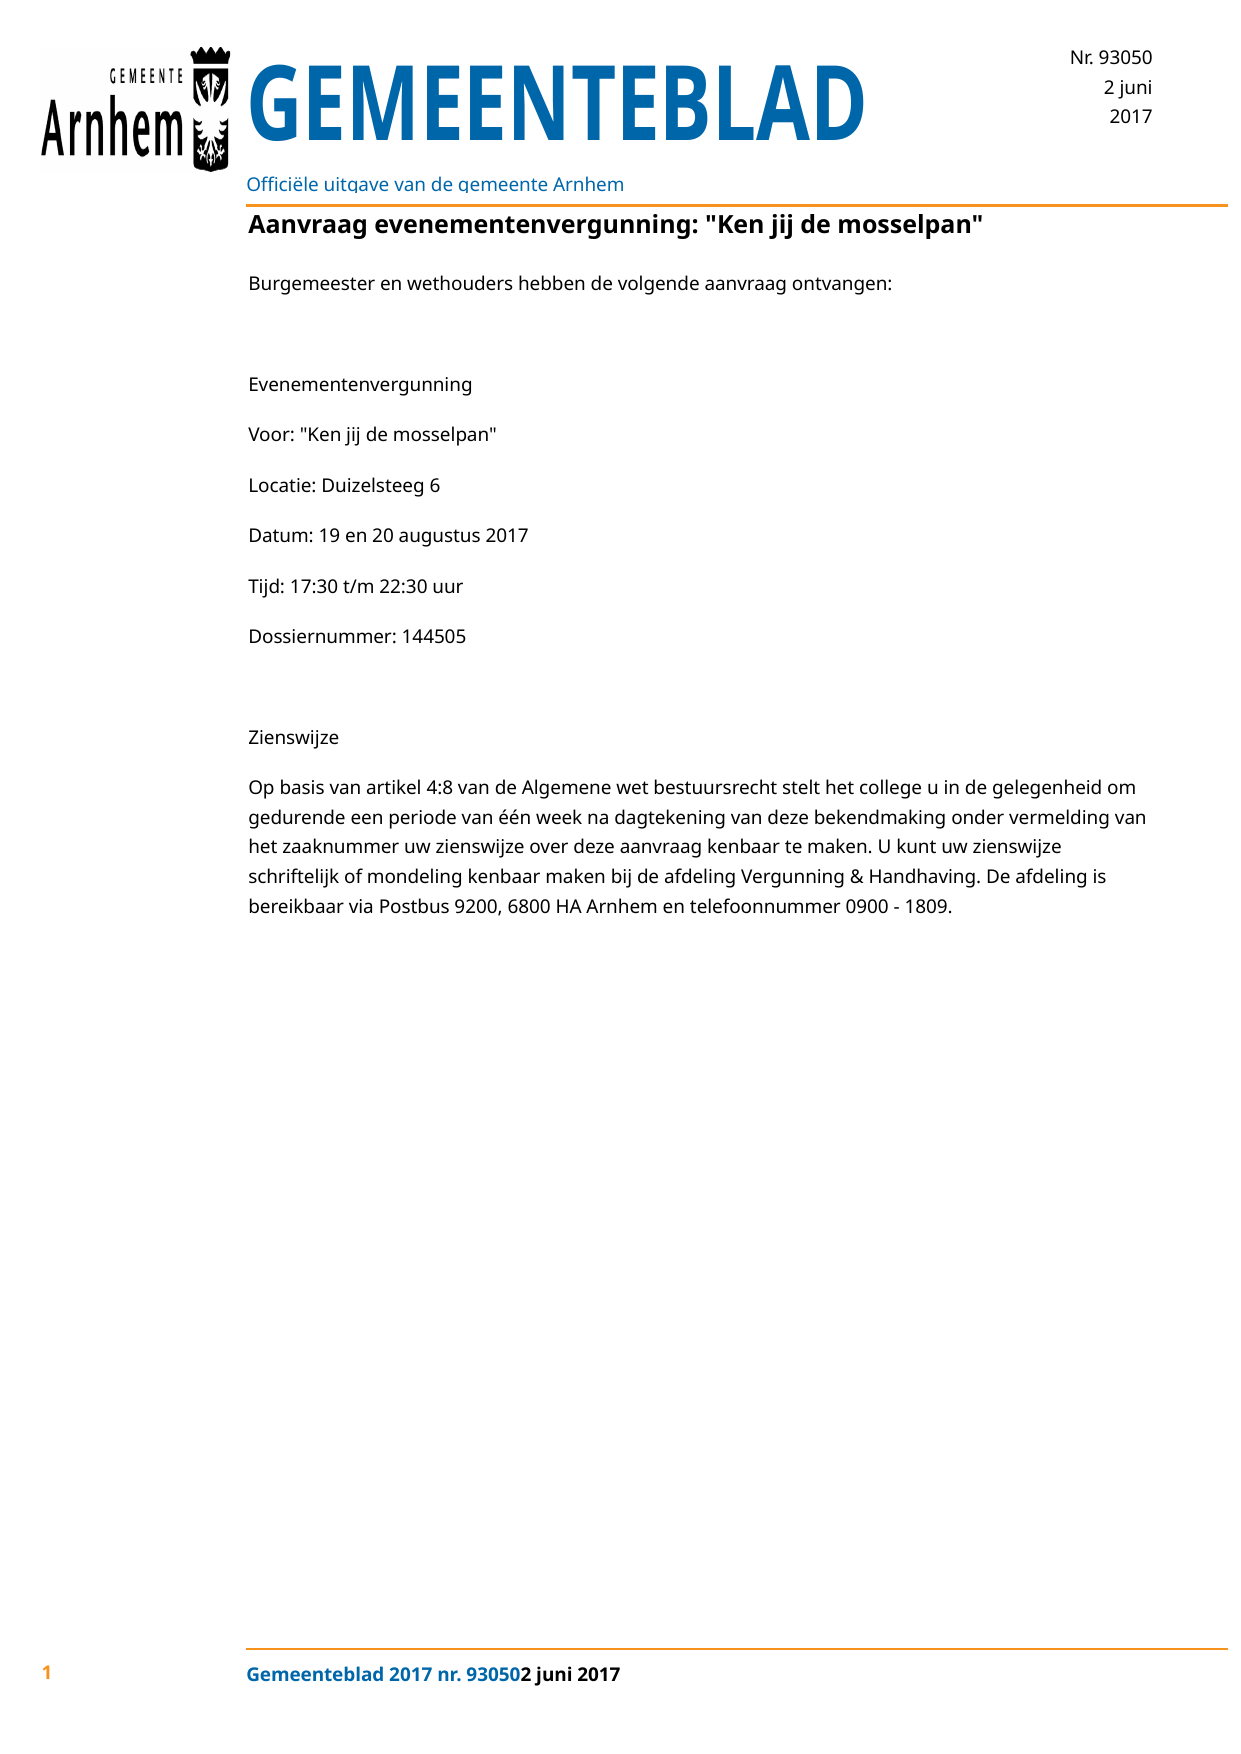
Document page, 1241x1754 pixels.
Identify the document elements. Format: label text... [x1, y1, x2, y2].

text Aanvraag evenementenvergunning: "Ken jij de mosselpan" [248, 207, 1152, 241]
text Locatie: Duizelsteeg 6 [248, 472, 1152, 498]
text Burgemeester en wethouders hebben de volgende aanvraag ontvangen: [248, 270, 1152, 296]
text Zienswijze [248, 724, 1152, 750]
picture [41, 47, 231, 172]
text Evenementenvergunning [248, 371, 1152, 397]
text Op basis van artikel 4:8 van de Algemene wet bestuursrecht stelt het college u in de gelegenheid om gedurende een periode van één week na dagtekening van deze bekendmaking onder vermelding van het zaaknummer uw zienswijze over deze aanvraag kenbaar te maken. U kunt uw zienswijze schriftelijk of mondeling kenbaar maken bij de afdeling Vergunning & Handhaving. De afdeling is bereikbaar via Postbus 9200, 6800 HA Arnhem en telefoonnummer 0900 - 1809. [248, 774, 1152, 918]
text Datum: 19 en 20 augustus 2017 [248, 522, 1152, 548]
text Voor: "Ken jij de mosselpan" [248, 422, 1152, 447]
text Dossiernummer: 144505 [248, 623, 1152, 649]
text Tijd: 17:30 t/m 22:30 uur [248, 573, 1152, 598]
